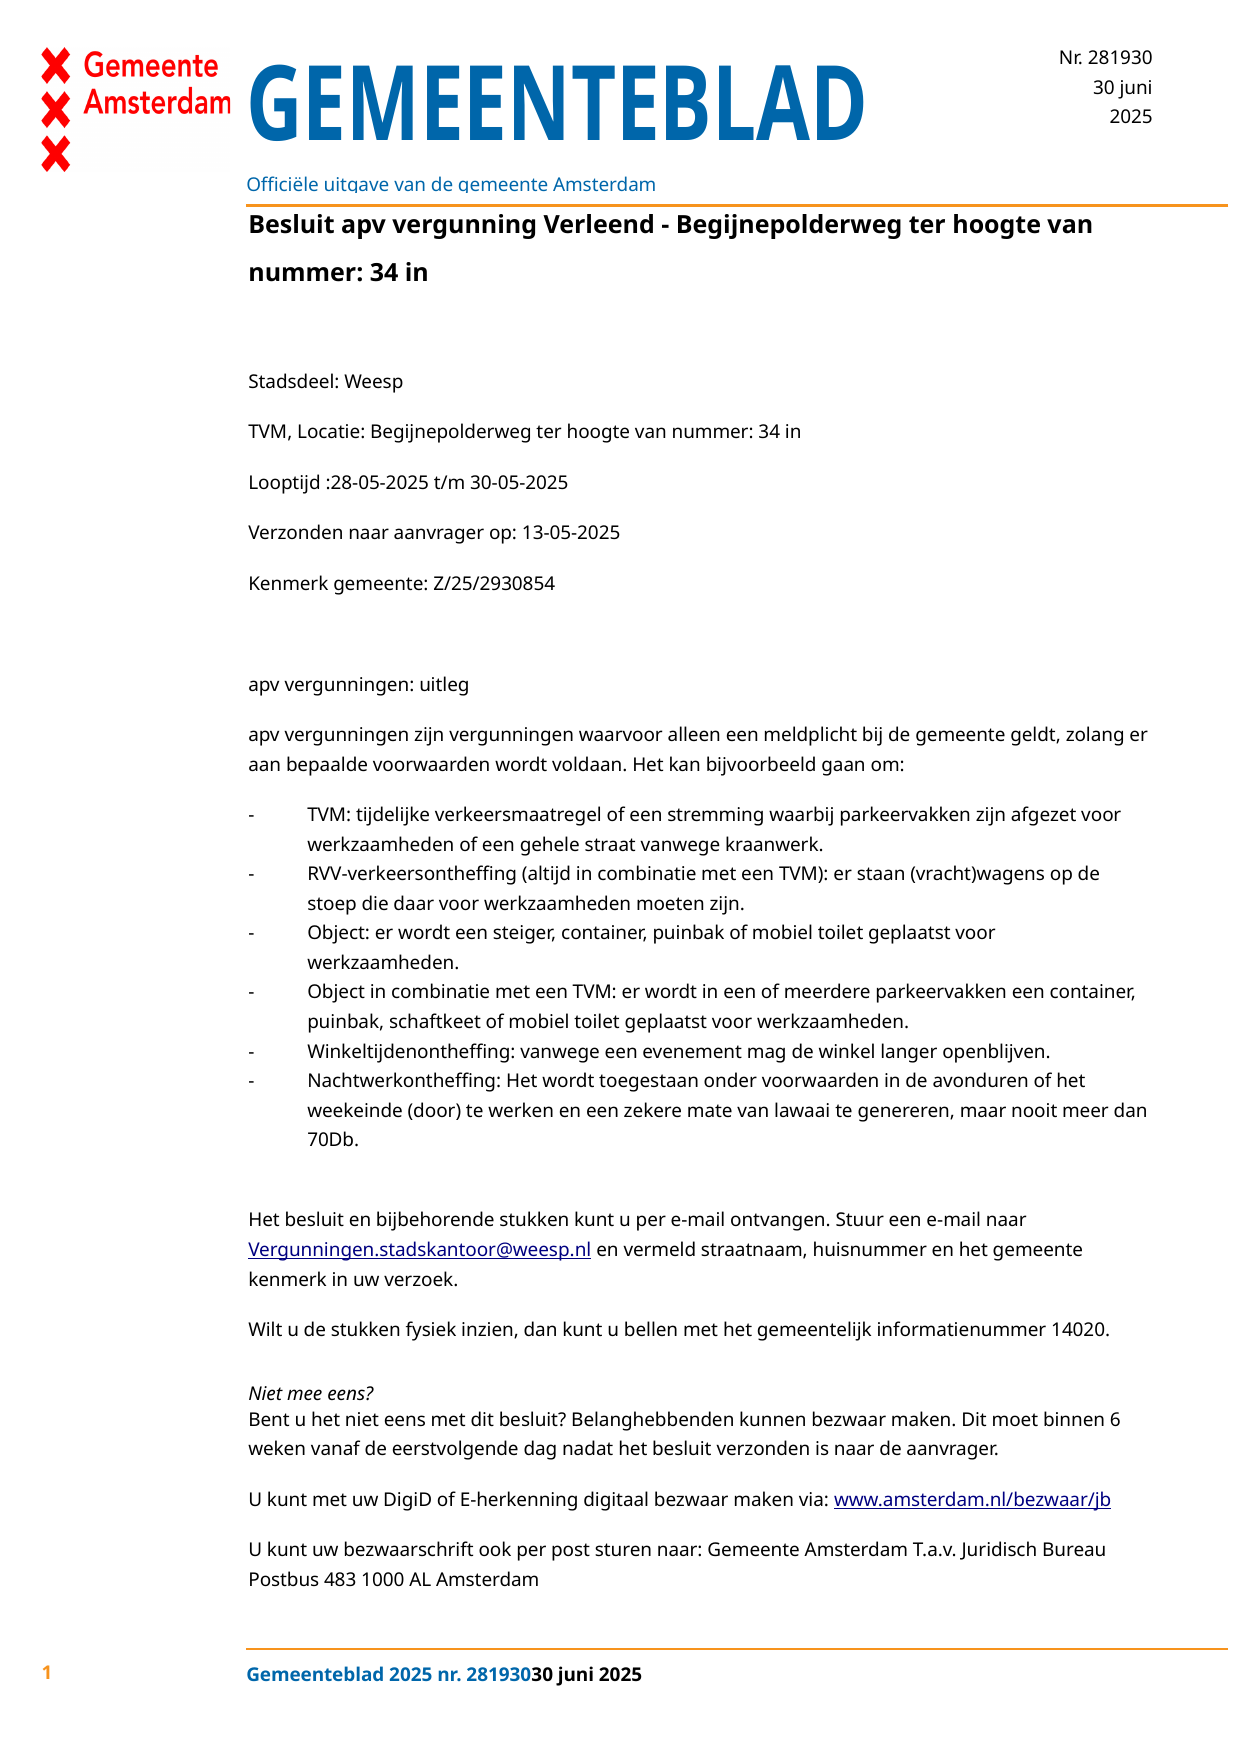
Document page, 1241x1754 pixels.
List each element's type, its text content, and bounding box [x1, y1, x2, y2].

text Verzonden naar aanvrager op: 13-05-2025 [248, 519, 1152, 545]
list Object: er wordt een steiger, container, puinbak of mobiel toilet geplaatst voor werkzaamheden. [248, 919, 1152, 975]
list TVM: tijdelijke verkeersmaatregel of een stremming waarbij parkeervakken zijn afgezet voor werkzaamheden of een gehele straat vanwege kraanwerk. [248, 801, 1152, 857]
list RVV-verkeersontheffing (altijd in combinatie met een TVM): er staan (vracht)wagens op de stoep die daar voor werkzaamheden moeten zijn. [248, 860, 1152, 916]
text Kenmerk gemeente: Z/25/2930854 [248, 570, 1152, 596]
text apv vergunningen: uitleg [248, 671, 1152, 697]
text Bent u het niet eens met dit besluit? Belanghebbenden kunnen bezwaar maken. Dit moet binnen 6 weken vanaf de eerstvolgende dag nadat het besluit verzonden is naar de aanvrager. [248, 1406, 1152, 1461]
list Winkeltijdenontheffing: vanwege een evenement mag de winkel langer openblijven. [248, 1038, 1152, 1064]
text Wilt u de stukken fysiek inzien, dan kunt u bellen met het gemeentelijk informatienummer 14020. [248, 1316, 1152, 1342]
text Looptijd :28-05-2025 t/m 30-05-2025 [248, 469, 1152, 495]
text TVM, Locatie: Begijnepolderweg ter hoogte van nummer: 34 in [248, 419, 1152, 444]
list Nachtwerkontheffing: Het wordt toegestaan onder voorwaarden in de avonduren of het weekeinde (door) te werken en een zekere mate van lawaai te genereren, maar nooit meer dan 70Db. [248, 1067, 1152, 1152]
text Het besluit en bijbehorende stukken kunt u per e-mail ontvangen. Stuur een e-mail naar Vergunningen.stadskantoor@weesp.nl en vermeld straatnaam, huisnummer en het gemeente kenmerk in uw verzoek. [248, 1207, 1152, 1292]
text Stadsdeel: Weesp [248, 368, 1152, 394]
text U kunt uw bezwaarschrift ook per post sturen naar: Gemeente Amsterdam T.a.v. Juridisch Bureau Postbus 483 1000 AL Amsterdam [248, 1536, 1152, 1592]
text apv vergunningen zijn vergunningen waarvoor alleen een meldplicht bij de gemeente geldt, zolang er aan bepaalde voorwaarden wordt voldaan. Het kan bijvoorbeeld gaan om: [248, 721, 1152, 777]
text Niet mee eens? [248, 1380, 1152, 1406]
picture [41, 47, 231, 172]
list Object in combinatie met een TVM: er wordt in een of meerdere parkeervakken een container, puinbak, schaftkeet of mobiel toilet geplaatst voor werkzaamheden. [248, 979, 1152, 1034]
text Besluit apv vergunning Verleend - Begijnepolderweg ter hoogte van nummer: 34 in [248, 207, 1152, 288]
text U kunt met uw DigiD of E-herkenning digitaal bezwaar maken via: www.amsterdam.nl/bezwaar/jb [248, 1486, 1152, 1512]
